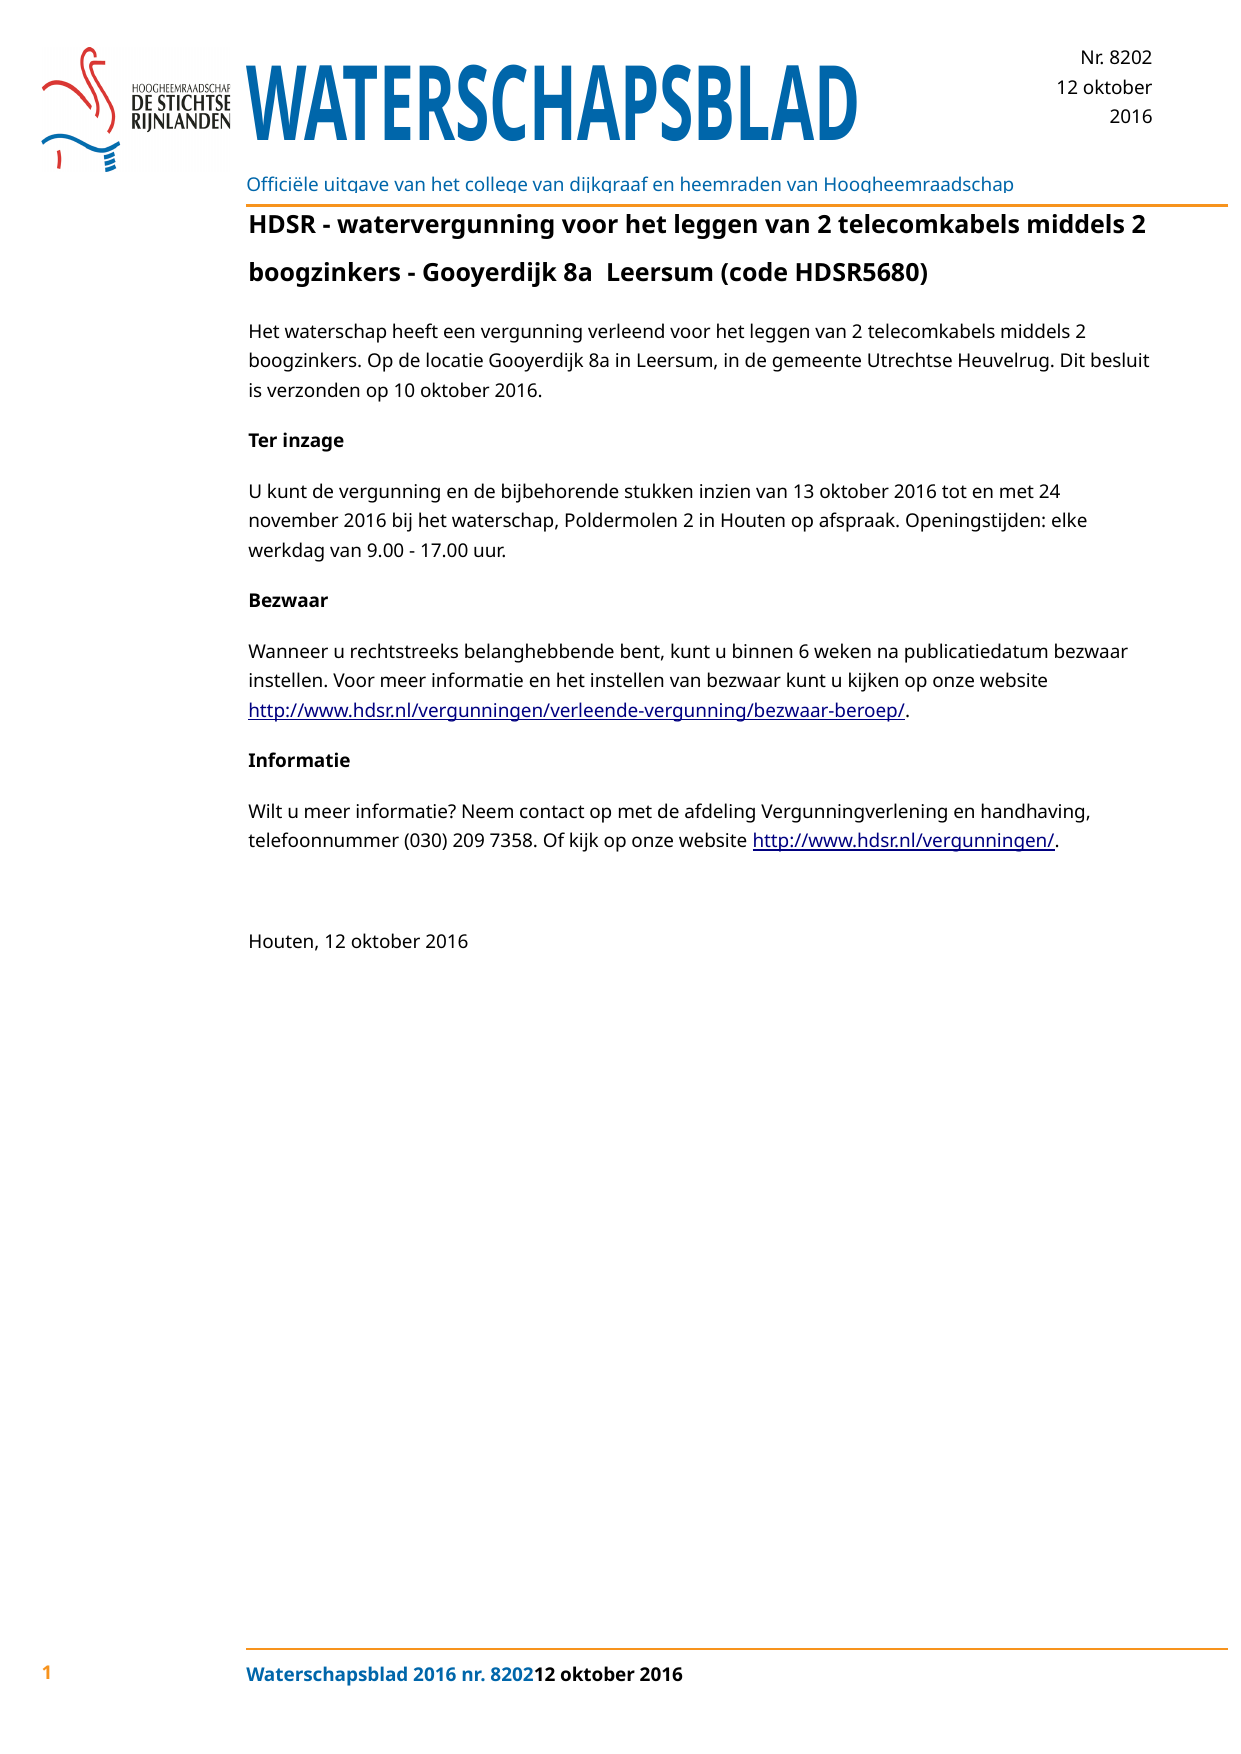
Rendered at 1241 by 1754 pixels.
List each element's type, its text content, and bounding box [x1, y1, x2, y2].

text U kunt de vergunning en de bijbehorende stukken inzien van 13 oktober 2016 tot en met 24 november 2016 bij het waterschap, Poldermolen 2 in Houten op afspraak. Openingstijden: elke werkdag van 9.00 - 17.00 uur. [248, 478, 1152, 563]
text Wanneer u rechtstreeks belanghebbende bent, kunt u binnen 6 weken na publicatiedatum bezwaar instellen. Voor meer informatie en het instellen van bezwaar kunt u kijken op onze website http://www.hdsr.nl/vergunningen/verleende-vergunning/bezwaar-beroep/. [248, 638, 1152, 723]
text Informatie [248, 747, 1152, 773]
text Houten, 12 oktober 2016 [248, 928, 1152, 954]
text Bezwaar [248, 587, 1152, 613]
picture [41, 47, 231, 172]
text Ter inzage [248, 427, 1152, 453]
text HDSR - watervergunning voor het leggen van 2 telecomkabels middels 2 boogzinkers - Gooyerdijk 8a Leersum (code HDSR5680) [248, 207, 1152, 288]
text Wilt u meer informatie? Neem contact op met de afdeling Vergunningverlening en handhaving, telefoonnummer (030) 209 7358. Of kijk op onze website http://www.hdsr.nl/vergunningen/. [248, 798, 1152, 853]
text Het waterschap heeft een vergunning verleend voor het leggen van 2 telecomkabels middels 2 boogzinkers. Op de locatie Gooyerdijk 8a in Leersum, in de gemeente Utrechtse Heuvelrug. Dit besluit is verzonden op 10 oktober 2016. [248, 318, 1152, 403]
